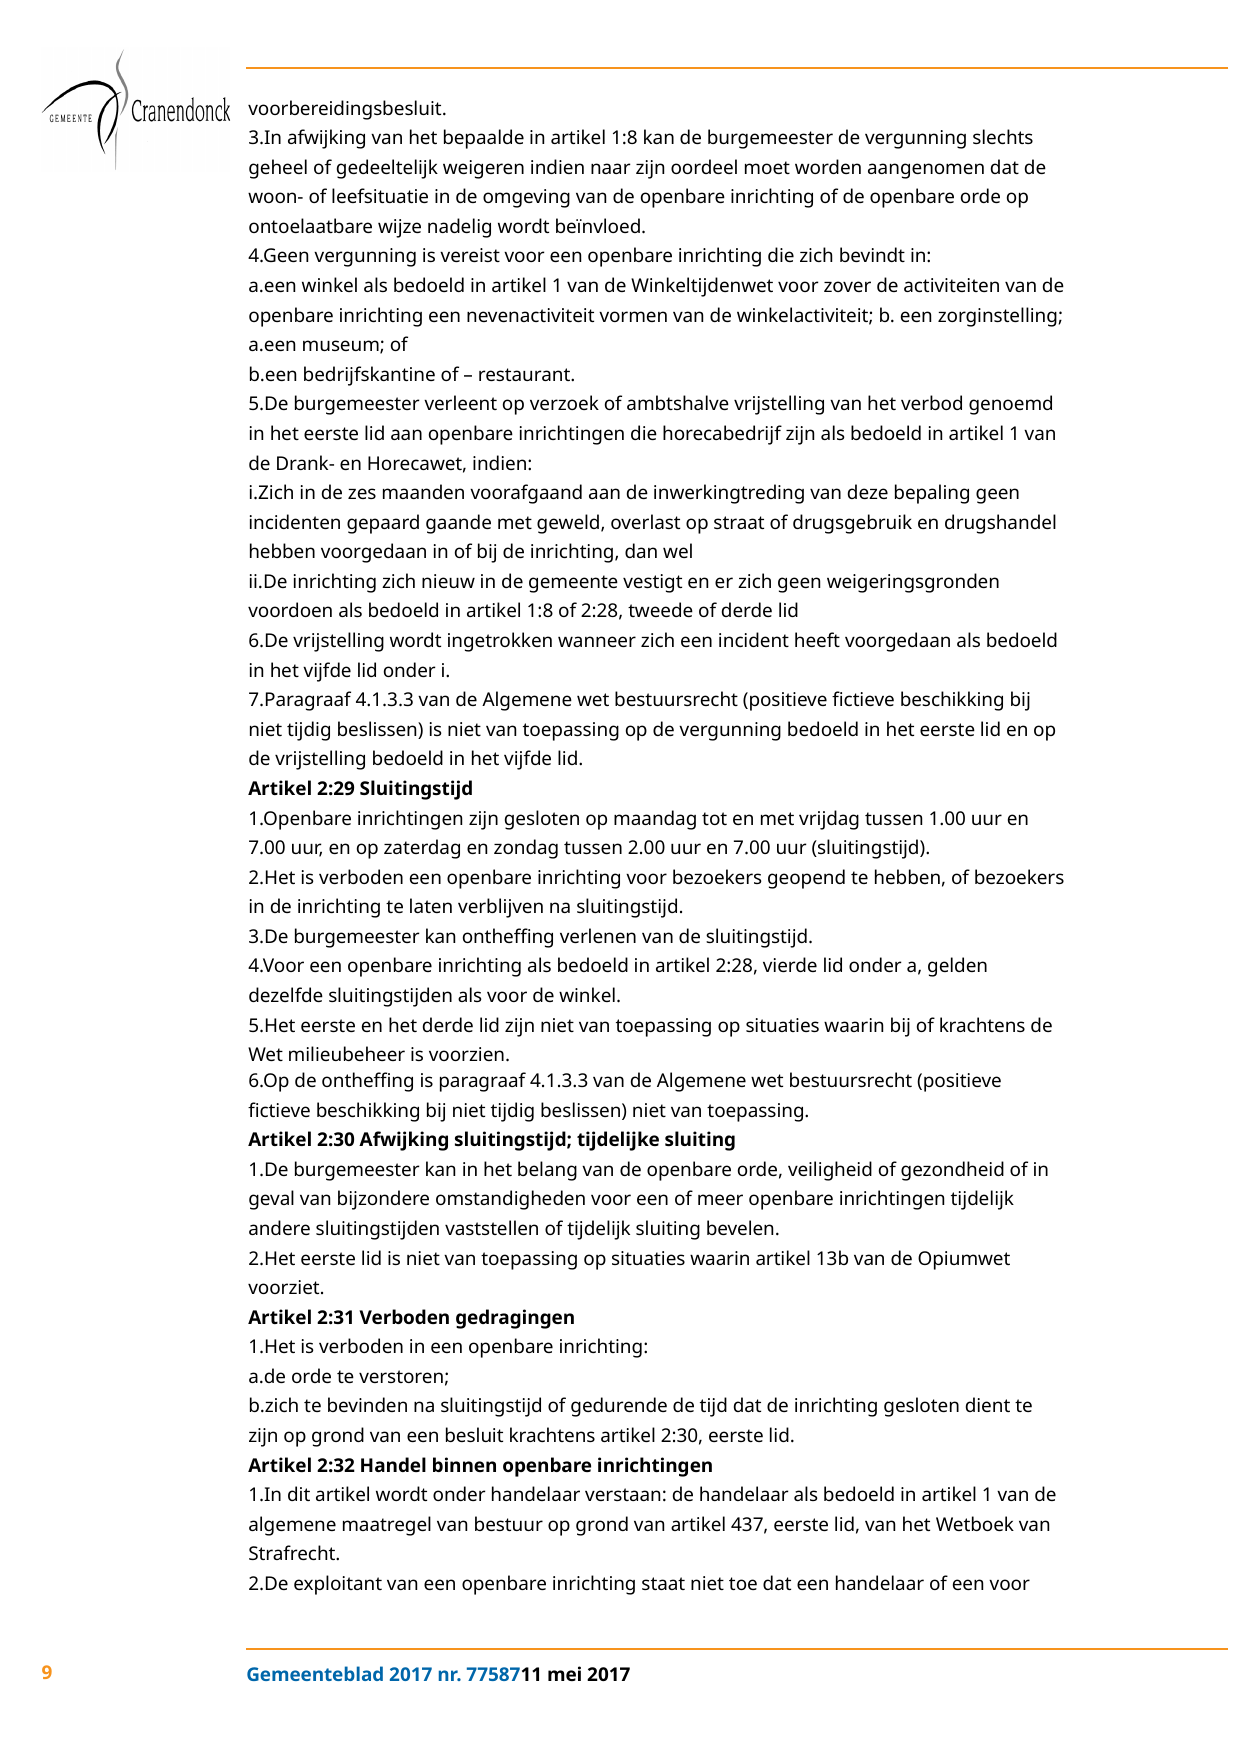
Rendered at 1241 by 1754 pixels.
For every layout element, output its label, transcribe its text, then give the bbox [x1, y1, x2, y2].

picture [41, 47, 231, 172]
table_cell voorbereidingsbesluit. 3.In afwijking van het bepaalde in artikel 1:8 kan de burgemeester de vergunning slechts geheel of gedeeltelijk weigeren indien naar zijn oordeel moet worden aangenomen dat de woon- of leefsituatie in de omgeving van de openbare inrichting of de openbare orde op ontoelaatbare wijze nadelig wordt beïnvloed. 4.Geen vergunning is vereist voor een openbare inrichting die zich bevindt in: a.een winkel als bedoeld in artikel 1 van de Winkeltijdenwet voor zover de activiteiten van de openbare inrichting een nevenactiviteit vormen van de winkelactiviteit; b. een zorginstelling; a.een museum; of b.een bedrijfskantine of – restaurant. 5.De burgemeester verleent op verzoek of ambtshalve vrijstelling van het verbod genoemd in het eerste lid aan openbare inrichtingen die horecabedrijf zijn als bedoeld in artikel 1 van de Drank- en Horecawet, indien: i.Zich in de zes maanden voorafgaand aan de inwerkingtreding van deze bepaling geen incidenten gepaard gaande met geweld, overlast op straat of drugsgebruik en drugshandel hebben voorgedaan in of bij de inrichting, dan wel ii.De inrichting zich nieuw in de gemeente vestigt en er zich geen weigeringsgronden voordoen als bedoeld in artikel 1:8 of 2:28, tweede of derde lid 6.De vrijstelling wordt ingetrokken wanneer zich een incident heeft voorgedaan als bedoeld in het vijfde lid onder i. 7.Paragraaf 4.1.3.3 van de Algemene wet bestuursrecht (positieve fictieve beschikking bij niet tijdig beslissen) is niet van toepassing op de vergunning bedoeld in het eerste lid en op de vrijstelling bedoeld in het vijfde lid. Artikel 2:29 Sluitingstijd 1.Openbare inrichtingen zijn gesloten op maandag tot en met vrijdag tussen 1.00 uur en 7.00 uur, en op zaterdag en zondag tussen 2.00 uur en 7.00 uur (sluitingstijd). 2.Het is verboden een openbare inrichting voor bezoekers geopend te hebben, of bezoekers in de inrichting te laten verblijven na sluitingstijd. 3.De burgemeester kan ontheffing verlenen van de sluitingstijd. 4.Voor een openbare inrichting als bedoeld in artikel 2:28, vierde lid onder a, gelden dezelfde sluitingstijden als voor de winkel. 5.Het eerste en het derde lid zijn niet van toepassing op situaties waarin bij of krachtens de Wet milieubeheer is voorzien. [248, 95, 1067, 1067]
table_cell 6.Op de ontheffing is paragraaf 4.1.3.3 van de Algemene wet bestuursrecht (positieve fictieve beschikking bij niet tijdig beslissen) niet van toepassing. Artikel 2:30 Afwijking sluitingstijd; tijdelijke sluiting 1.De burgemeester kan in het belang van de openbare orde, veiligheid of gezondheid of in geval van bijzondere omstandigheden voor een of meer openbare inrichtingen tijdelijk andere sluitingstijden vaststellen of tijdelijk sluiting bevelen. 2.Het eerste lid is niet van toepassing op situaties waarin artikel 13b van de Opiumwet voorziet. Artikel 2:31 Verboden gedragingen 1.Het is verboden in een openbare inrichting: a.de orde te verstoren; b.zich te bevinden na sluitingstijd of gedurende de tijd dat de inrichting gesloten dient te zijn op grond van een besluit krachtens artikel 2:30, eerste lid. Artikel 2:32 Handel binnen openbare inrichtingen 1.In dit artikel wordt onder handelaar verstaan: de handelaar als bedoeld in artikel 1 van de algemene maatregel van bestuur op grond van artikel 437, eerste lid, van het Wetboek van Strafrecht. 2.De exploitant van een openbare inrichting staat niet toe dat een handelaar of een voor [248, 1067, 1067, 1596]
